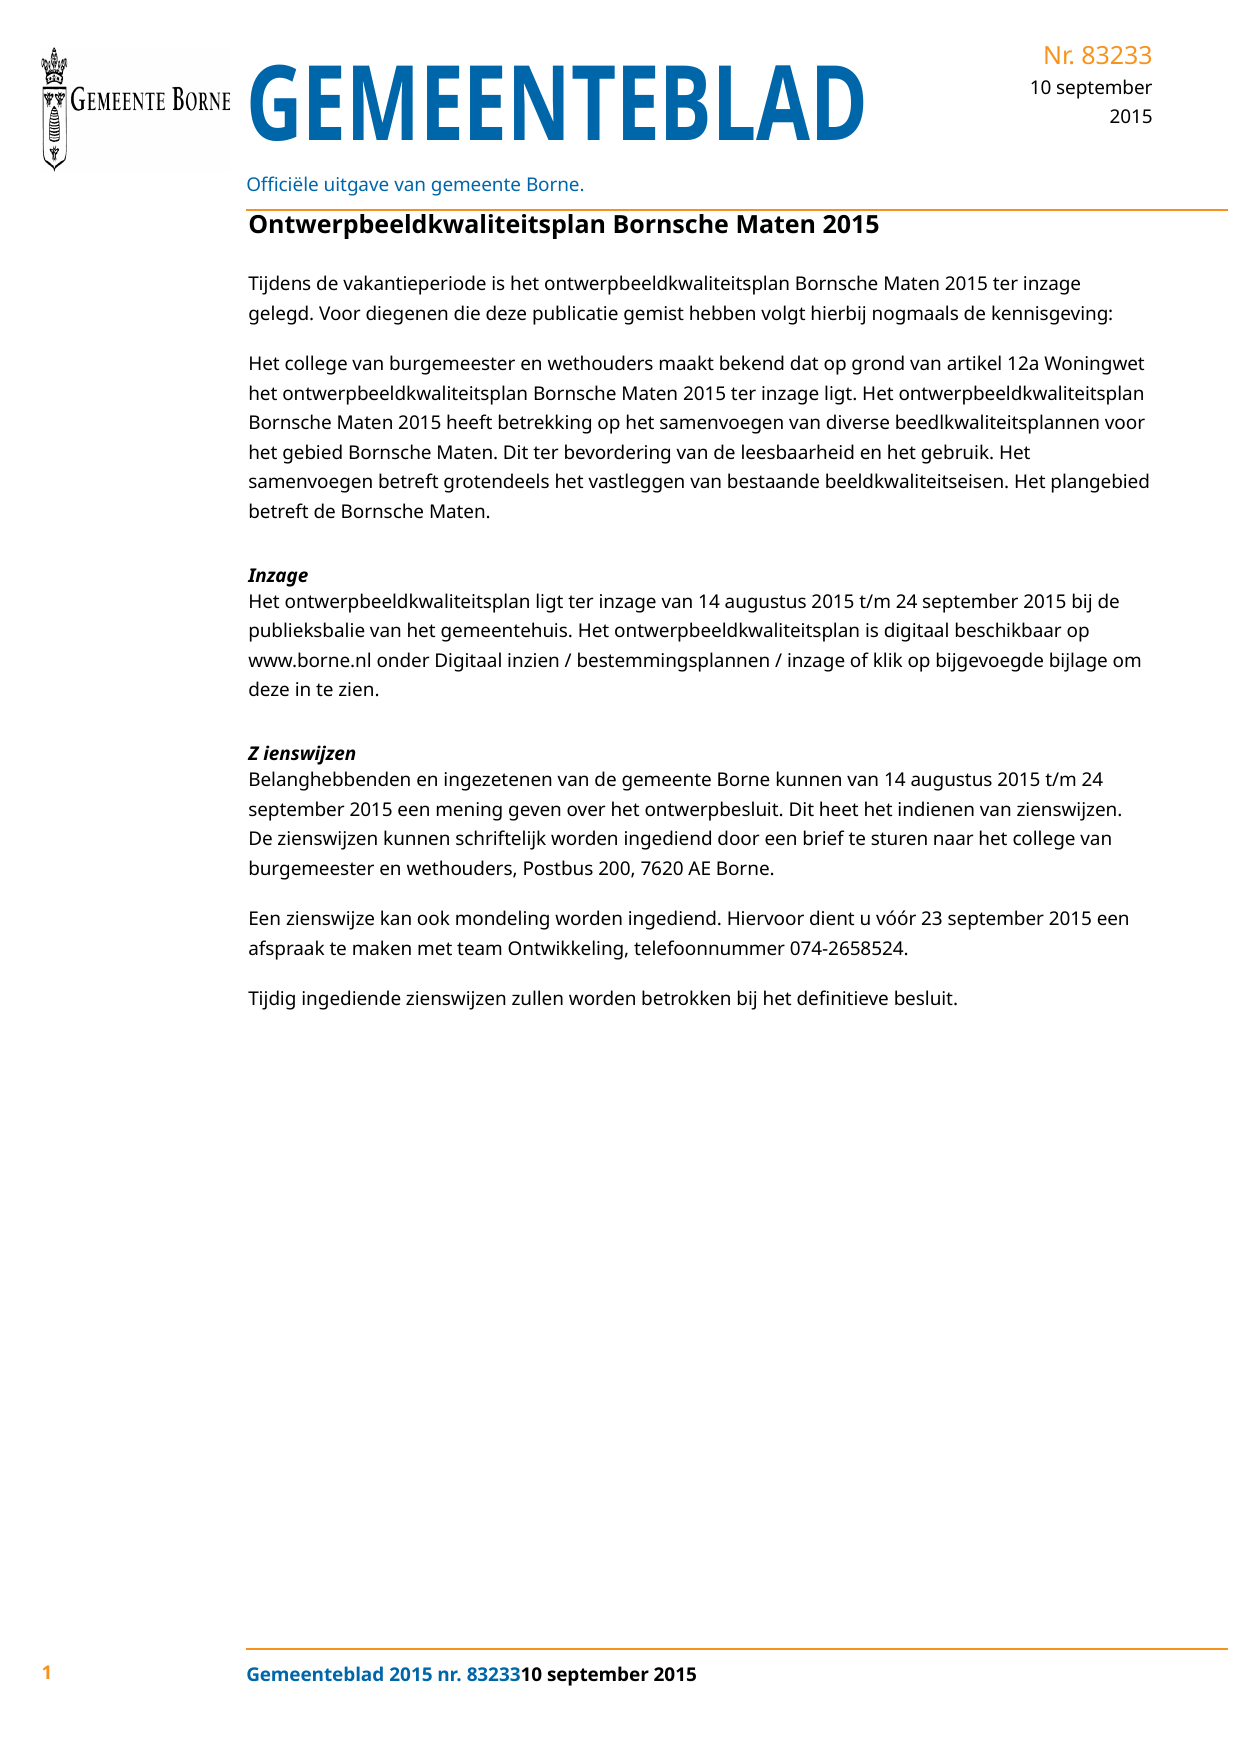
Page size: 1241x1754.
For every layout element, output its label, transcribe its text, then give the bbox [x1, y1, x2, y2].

text Inzage [248, 562, 1152, 588]
text Z ienswijzen [248, 741, 1152, 766]
text Het college van burgemeester en wethouders maakt bekend dat op grond van artikel 12a Woningwet het ontwerpbeeldkwaliteitsplan Bornsche Maten 2015 ter inzage ligt. Het ontwerpbeeldkwaliteitsplan Bornsche Maten 2015 heeft betrekking op het samenvoegen van diverse beedlkwaliteitsplannen voor het gebied Bornsche Maten. Dit ter bevordering van de leesbaarheid en het gebruik. Het samenvoegen betreft grotendeels het vastleggen van bestaande beeldkwaliteitseisen. Het plangebied betreft de Bornsche Maten. [248, 350, 1152, 524]
text Tijdig ingediende zienswijzen zullen worden betrokken bij het definitieve besluit. [248, 986, 1152, 1011]
text Ontwerpbeeldkwaliteitsplan Bornsche Maten 2015 [248, 211, 1152, 241]
text Een zienswijze kan ook mondeling worden ingediend. Hiervoor dient u vóór 23 september 2015 een afspraak te maken met team Ontwikkeling, telefoonnummer 074-2658524. [248, 906, 1152, 961]
picture [41, 47, 231, 172]
text Tijdens de vakantieperiode is het ontwerpbeeldkwaliteitsplan Bornsche Maten 2015 ter inzage gelegd. Voor diegenen die deze publicatie gemist hebben volgt hierbij nogmaals de kennisgeving: [248, 270, 1152, 326]
text Het ontwerpbeeldkwaliteitsplan ligt ter inzage van 14 augustus 2015 t/m 24 september 2015 bij de publieksbalie van het gemeentehuis. Het ontwerpbeeldkwaliteitsplan is digitaal beschikbaar op www.borne.nl onder Digitaal inzien / bestemmingsplannen / inzage of klik op bijgevoegde bijlage om deze in te zien. [248, 588, 1152, 702]
text Belanghebbenden en ingezetenen van de gemeente Borne kunnen van 14 augustus 2015 t/m 24 september 2015 een mening geven over het ontwerpbesluit. Dit heet het indienen van zienswijzen. De zienswijzen kunnen schriftelijk worden ingediend door een brief te sturen naar het college van burgemeester en wethouders, Postbus 200, 7620 AE Borne. [248, 766, 1152, 881]
